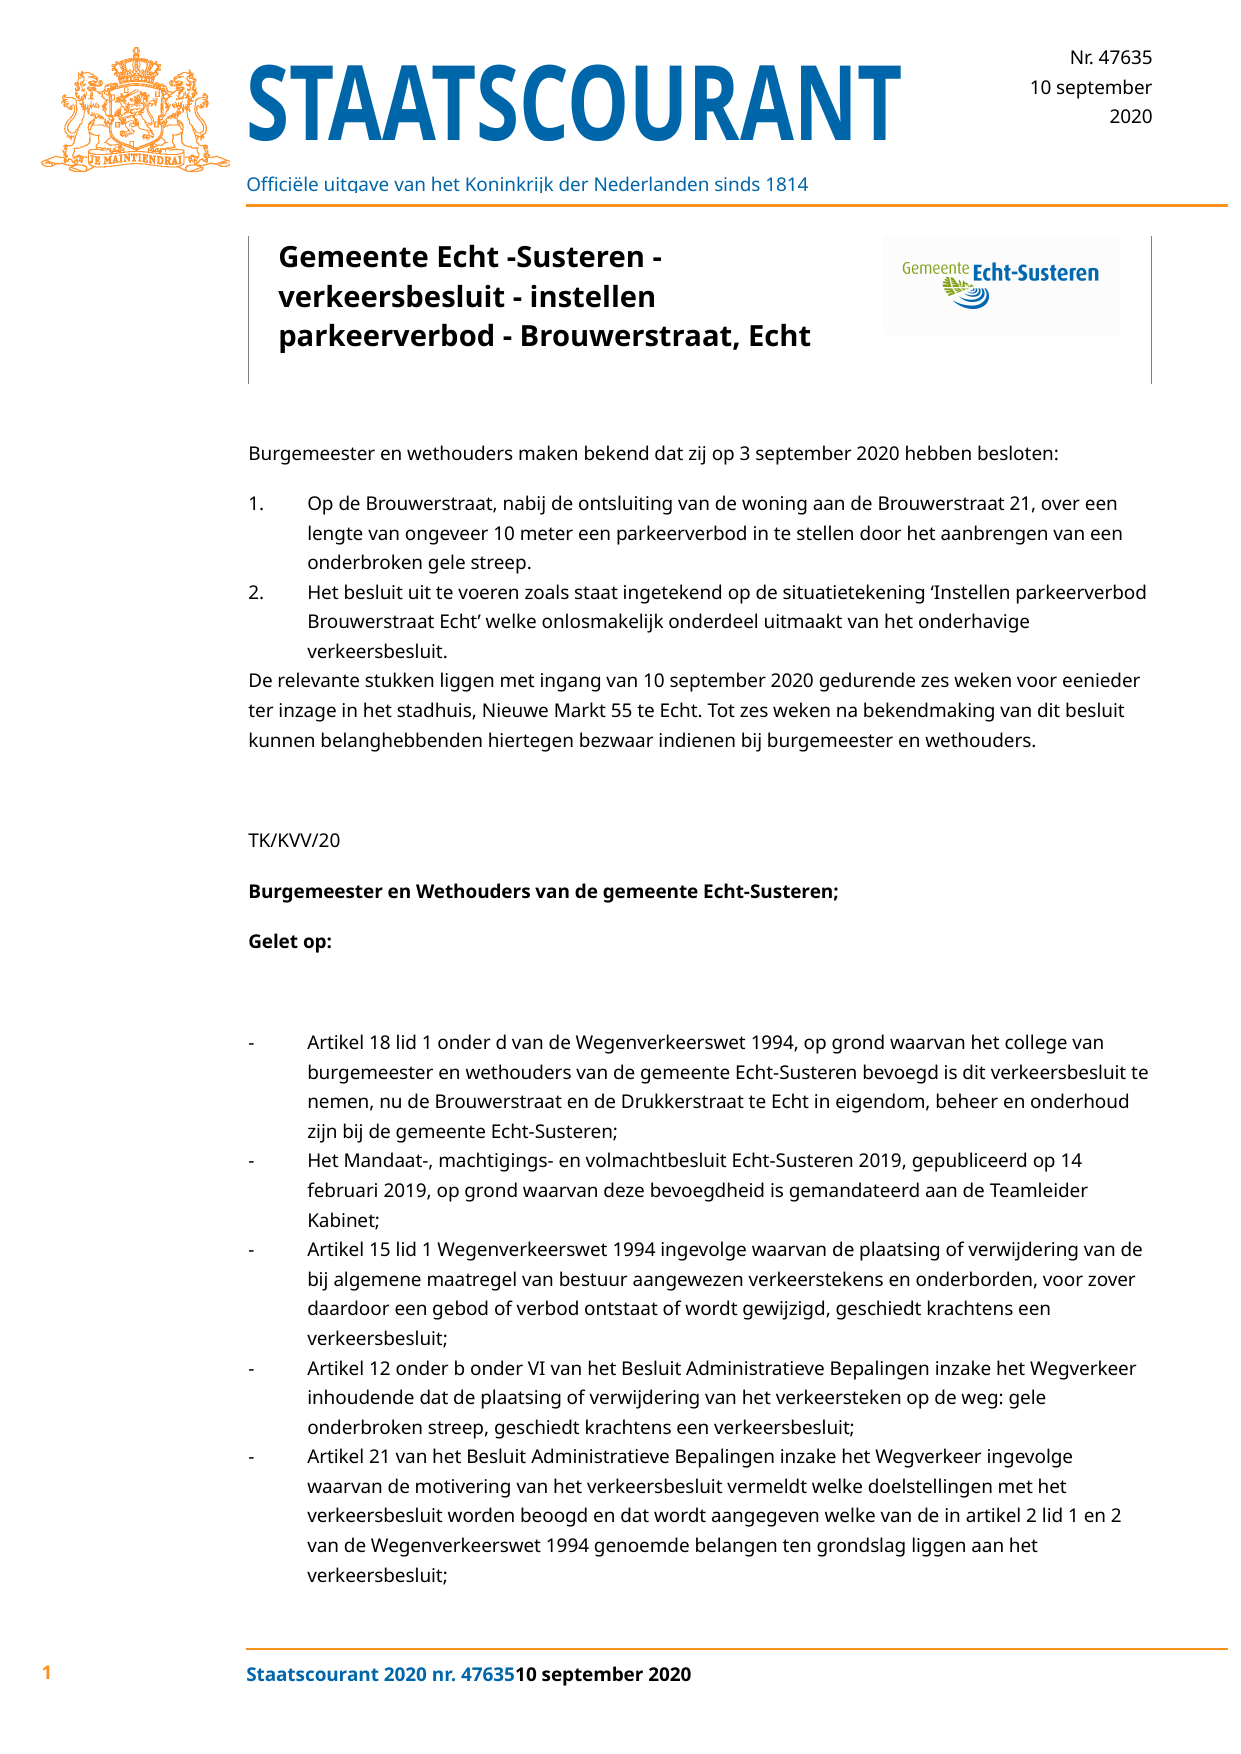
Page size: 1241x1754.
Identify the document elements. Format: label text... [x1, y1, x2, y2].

list Het besluit uit te voeren zoals staat ingetekend op de situatietekening ‘Instellen parkeerverbod Brouwerstraat Echt’ welke onlosmakelijk onderdeel uitmaakt van het onderhavige verkeersbesluit. [248, 579, 1152, 664]
list Artikel 12 onder b onder VI van het Besluit Administratieve Bepalingen inzake het Wegverkeer inhoudende dat de plaatsing of verwijdering van het verkeersteken op de weg: gele onderbroken streep, geschiedt krachtens een verkeersbesluit; [248, 1355, 1152, 1439]
picture [882, 236, 1119, 335]
text TK/KVV/20 [248, 828, 1152, 853]
text Burgemeester en wethouders maken bekend dat zij op 3 september 2020 hebben besloten: [248, 440, 1152, 465]
text Burgemeester en Wethouders van de gemeente Echt-Susteren; [248, 878, 1152, 904]
text De relevante stukken liggen met ingang van 10 september 2020 gedurende zes weken voor eenieder ter inzage in het stadhuis, Nieuwe Markt 55 te Echt. Tot zes weken na bekendmaking van dit besluit kunnen belanghebbenden hiertegen bezwaar indienen bij burgemeester en wethouders. [248, 668, 1152, 752]
list Op de Brouwerstraat, nabij de ontsluiting van de woning aan de Brouwerstraat 21, over een lengte van ongeveer 10 meter een parkeerverbod in te stellen door het aanbrengen van een onderbroken gele streep. [248, 490, 1152, 575]
list Artikel 21 van het Besluit Administratieve Bepalingen inzake het Wegverkeer ingevolge waarvan de motivering van het verkeersbesluit vermeldt welke doelstellingen met het verkeersbesluit worden beoogd en dat wordt aangegeven welke van de in artikel 2 lid 1 en 2 van de Wegenverkeerswet 1994 genoemde belangen ten grondslag liggen aan het verkeersbesluit; [248, 1443, 1152, 1587]
list Het Mandaat-, machtigings- en volmachtbesluit Echt-Susteren 2019, gepubliceerd op 14 februari 2019, op grond waarvan deze bevoegdheid is gemandateerd aan de Teamleider Kabinet; [248, 1148, 1152, 1232]
picture [41, 47, 231, 172]
list Artikel 15 lid 1 Wegenverkeerswet 1994 ingevolge waarvan de plaatsing of verwijdering van de bij algemene maatregel van bestuur aangewezen verkeerstekens en onderborden, voor zover daardoor een gebod of verbod ontstaat of wordt gewijzigd, geschiedt krachtens een verkeersbesluit; [248, 1236, 1152, 1351]
table_header Gemeente Echt -Susteren - verkeersbesluit - instellen parkeerverbod - Brouwerstraat, Echt [249, 236, 850, 384]
table_header [850, 236, 1151, 384]
text Gelet op: [248, 928, 1152, 954]
list Artikel 18 lid 1 onder d van de Wegenverkeerswet 1994, op grond waarvan het college van burgemeester en wethouders van de gemeente Echt-Susteren bevoegd is dit verkeersbesluit te nemen, nu de Brouwerstraat en de Drukkerstraat te Echt in eigendom, beheer en onderhoud zijn bij de gemeente Echt-Susteren; [248, 1029, 1152, 1144]
